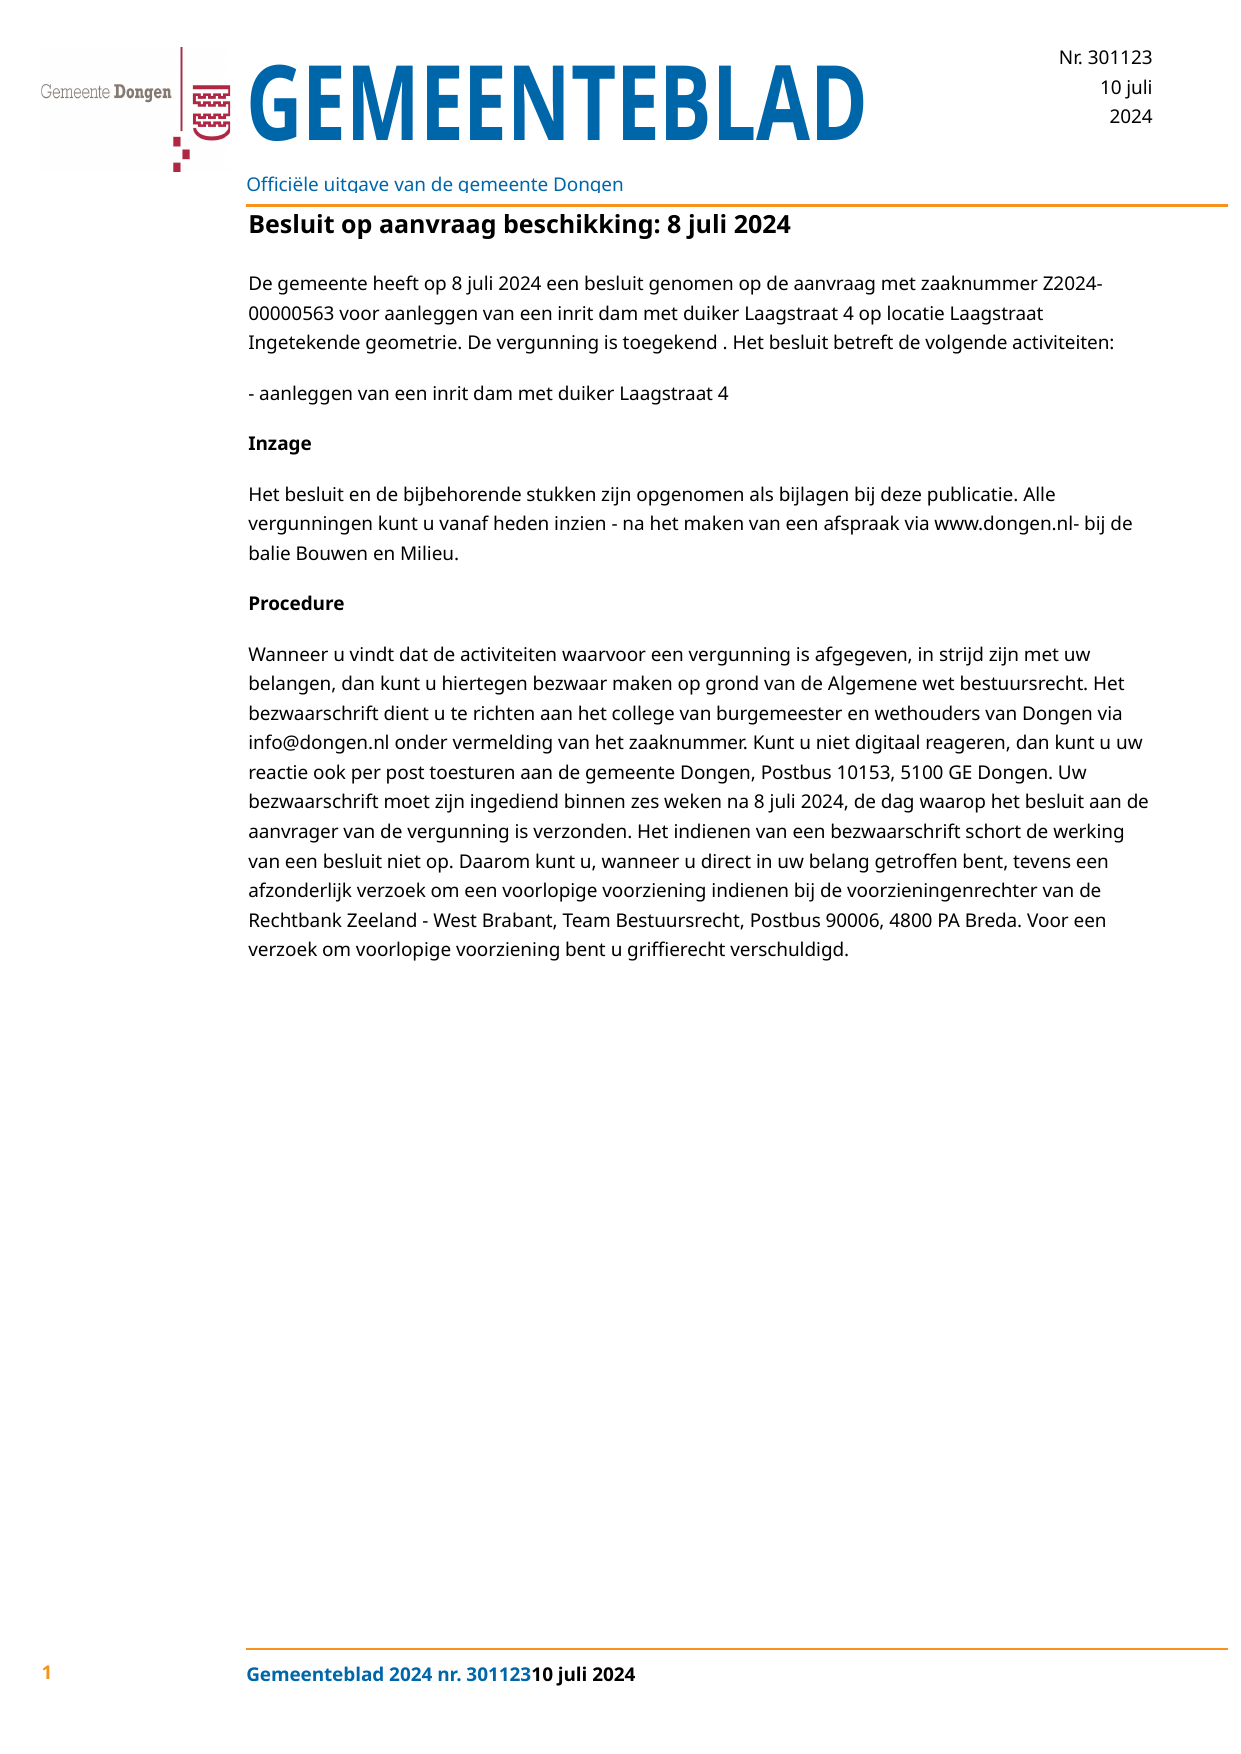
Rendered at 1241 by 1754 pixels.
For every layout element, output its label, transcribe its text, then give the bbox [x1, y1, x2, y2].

text Wanneer u vindt dat de activiteiten waarvoor een vergunning is afgegeven, in strijd zijn met uw belangen, dan kunt u hiertegen bezwaar maken op grond van de Algemene wet bestuursrecht. Het bezwaarschrift dient u te richten aan het college van burgemeester en wethouders van Dongen via info@dongen.nl onder vermelding van het zaaknummer. Kunt u niet digitaal reageren, dan kunt u uw reactie ook per post toesturen aan de gemeente Dongen, Postbus 10153, 5100 GE Dongen. Uw bezwaarschrift moet zijn ingediend binnen zes weken na 8 juli 2024, de dag waarop het besluit aan de aanvrager van de vergunning is verzonden. Het indienen van een bezwaarschrift schort de werking van een besluit niet op. Daarom kunt u, wanneer u direct in uw belang getroffen bent, tevens een afzonderlijk verzoek om een voorlopige voorziening indienen bij de voorzieningenrechter van de Rechtbank Zeeland - West Brabant, Team Bestuursrecht, Postbus 90006, 4800 PA Breda. Voor een verzoek om voorlopige voorziening bent u griffierecht verschuldigd. [248, 641, 1152, 962]
picture [41, 47, 231, 172]
text Besluit op aanvraag beschikking: 8 juli 2024 [248, 207, 1152, 241]
text De gemeente heeft op 8 juli 2024 een besluit genomen op de aanvraag met zaaknummer Z2024-00000563 voor aanleggen van een inrit dam met duiker Laagstraat 4 op locatie Laagstraat Ingetekende geometrie. De vergunning is toegekend . Het besluit betreft de volgende activiteiten: [248, 270, 1152, 355]
text Het besluit en de bijbehorende stukken zijn opgenomen als bijlagen bij deze publicatie. Alle vergunningen kunt u vanaf heden inzien - na het maken van een afspraak via www.dongen.nl- bij de balie Bouwen en Milieu. [248, 481, 1152, 566]
text - aanleggen van een inrit dam met duiker Laagstraat 4 [248, 380, 1152, 406]
text Inzage [248, 430, 1152, 456]
text Procedure [248, 590, 1152, 616]
